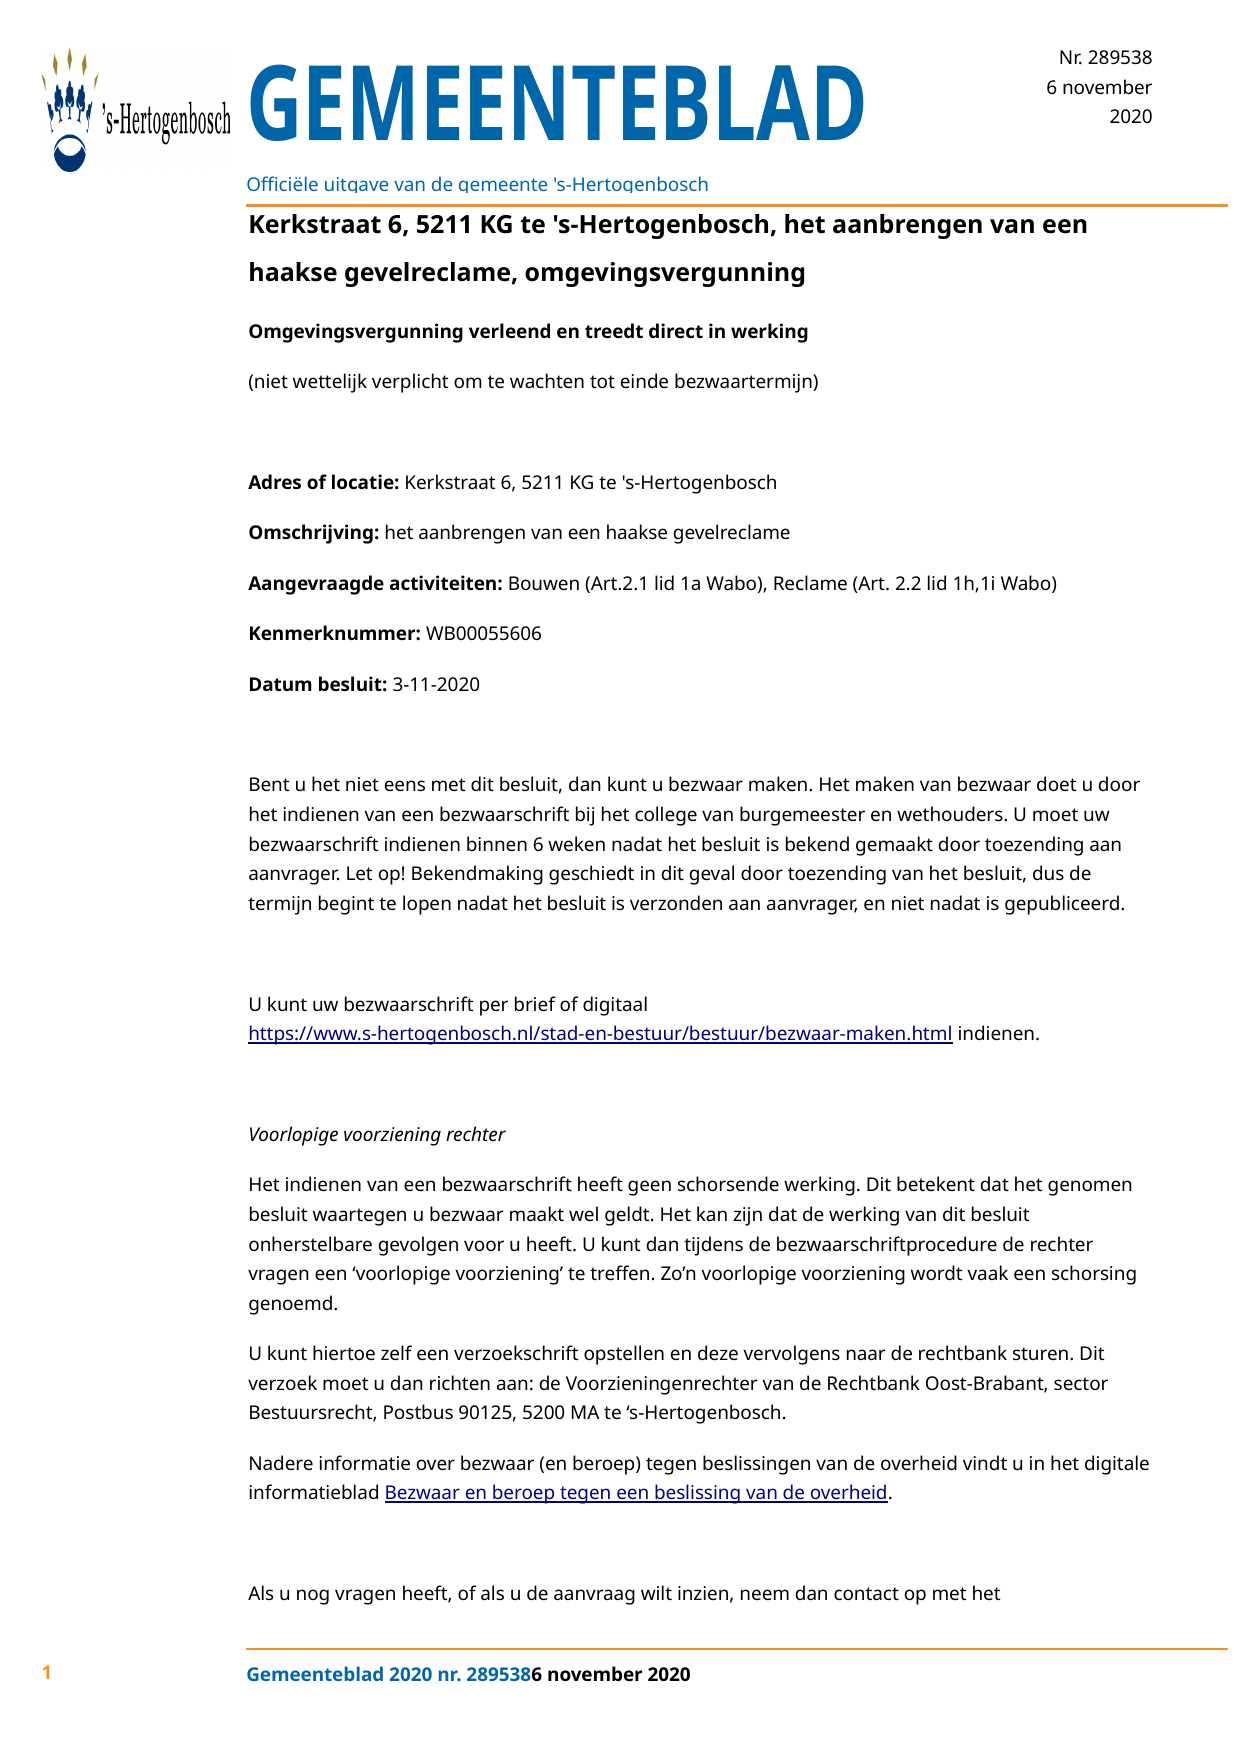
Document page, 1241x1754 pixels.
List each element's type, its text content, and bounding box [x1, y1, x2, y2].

text Kenmerknummer: WB00055606 [248, 620, 1152, 646]
text U kunt uw bezwaarschrift per brief of digitaal https://www.s-hertogenbosch.nl/stad-en-bestuur/bestuur/bezwaar-maken.html indienen. [248, 991, 1152, 1046]
text Het indienen van een bezwaarschrift heeft geen schorsende werking. Dit betekent dat het genomen besluit waartegen u bezwaar maakt wel geldt. Het kan zijn dat de werking van dit besluit onherstelbare gevolgen voor u heeft. U kunt dan tijdens de bezwaarschriftprocedure de rechter vragen een ‘voorlopige voorziening’ te treffen. Zo’n voorlopige voorziening wordt vaak een schorsing genoemd. [248, 1172, 1152, 1316]
text Als u nog vragen heeft, of als u de aanvraag wilt inzien, neem dan contact op met het [248, 1580, 1152, 1606]
text Adres of locatie: Kerkstraat 6, 5211 KG te 's-Hertogenbosch [248, 469, 1152, 495]
text Omgevingsvergunning verleend en treedt direct in werking [248, 318, 1152, 344]
text U kunt hiertoe zelf een verzoekschrift opstellen en deze vervolgens naar de rechtbank sturen. Dit verzoek moet u dan richten aan: de Voorzieningenrechter van de Rechtbank Oost-Brabant, sector Bestuursrecht, Postbus 90125, 5200 MA te ‘s-Hertogenbosch. [248, 1340, 1152, 1425]
text Kerkstraat 6, 5211 KG te 's-Hertogenbosch, het aanbrengen van een haakse gevelreclame, omgevingsvergunning [248, 207, 1152, 288]
text Aangevraagde activiteiten: Bouwen (Art.2.1 lid 1a Wabo), Reclame (Art. 2.2 lid 1h,1i Wabo) [248, 570, 1152, 596]
picture [41, 47, 231, 172]
text Datum besluit: 3-11-2020 [248, 671, 1152, 697]
text Bent u het niet eens met dit besluit, dan kunt u bezwaar maken. Het maken van bezwaar doet u door het indienen van een bezwaarschrift bij het college van burgemeester en wethouders. U moet uw bezwaarschrift indienen binnen 6 weken nadat het besluit is bekend gemaakt door toezending aan aanvrager. Let op! Bekendmaking geschiedt in dit geval door toezending van het besluit, dus de termijn begint te lopen nadat het besluit is verzonden aan aanvrager, en niet nadat is gepubliceerd. [248, 772, 1152, 916]
text Voorlopige voorziening rechter [248, 1121, 1152, 1147]
text Omschrijving: het aanbrengen van een haakse gevelreclame [248, 519, 1152, 545]
text (niet wettelijk verplicht om te wachten tot einde bezwaartermijn) [248, 368, 1152, 394]
text Nadere informatie over bezwaar (en beroep) tegen beslissingen van de overheid vindt u in het digitale informatieblad Bezwaar en beroep tegen een beslissing van de overheid. [248, 1450, 1152, 1505]
